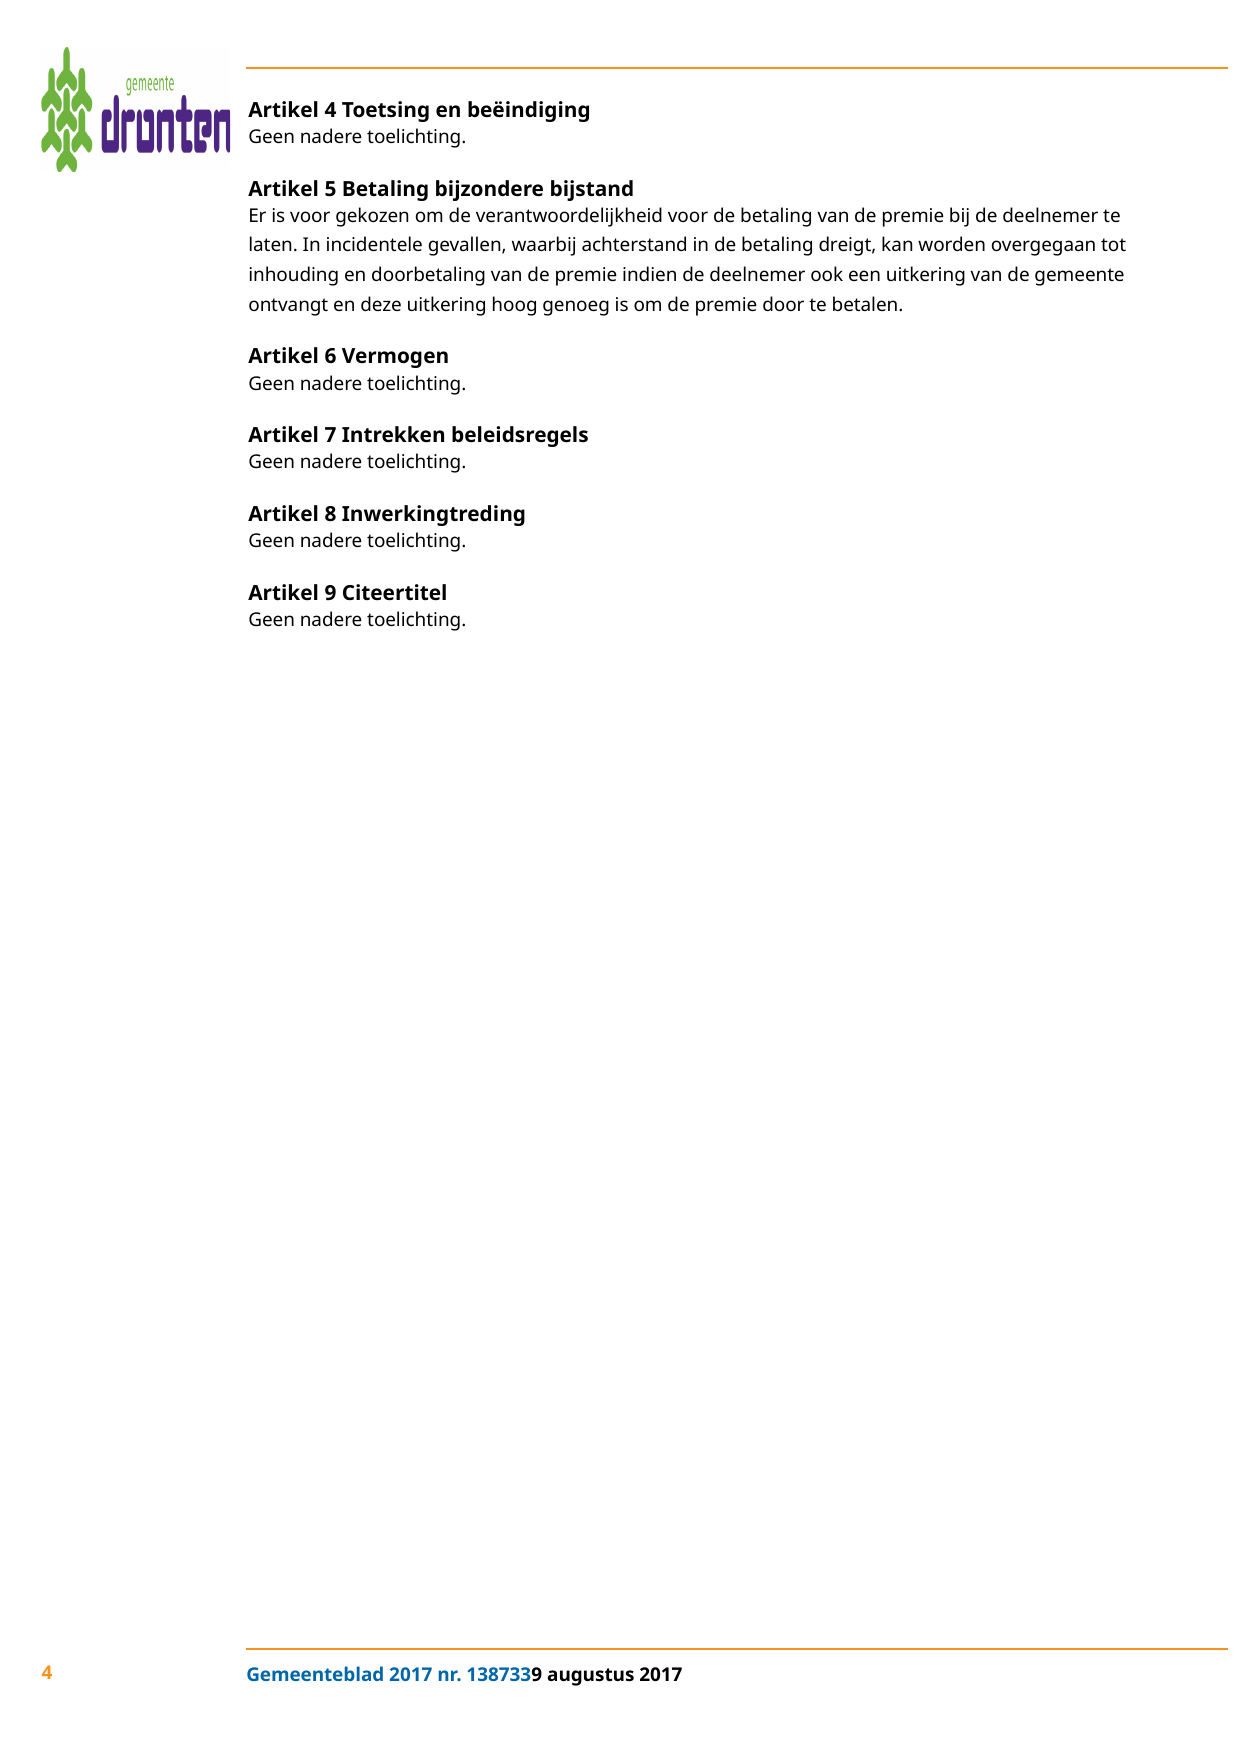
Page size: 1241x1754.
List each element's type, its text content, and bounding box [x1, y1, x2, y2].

text Geen nadere toelichting. [248, 527, 1152, 553]
text Artikel 6 Vermogen [248, 341, 1152, 370]
picture [41, 47, 231, 172]
text Geen nadere toelichting. [248, 448, 1152, 474]
text Artikel 5 Betaling bijzondere bijstand [248, 174, 1152, 202]
text Geen nadere toelichting. [248, 370, 1152, 395]
text Artikel 9 Citeertitel [248, 578, 1152, 606]
text Er is voor gekozen om de verantwoordelijkheid voor de betaling van de premie bij de deelnemer te laten. In incidentele gevallen, waarbij achterstand in de betaling dreigt, kan worden overgegaan tot inhouding en doorbetaling van de premie indien de deelnemer ook een uitkering van de gemeente ontvangt en deze uitkering hoog genoeg is om de premie door te betalen. [248, 202, 1152, 317]
text Geen nadere toelichting. [248, 606, 1152, 632]
text Artikel 4 Toetsing en beëindiging [248, 95, 1152, 123]
text Geen nadere toelichting. [248, 123, 1152, 149]
text Artikel 8 Inwerkingtreding [248, 499, 1152, 527]
text Artikel 7 Intrekken beleidsregels [248, 420, 1152, 448]
